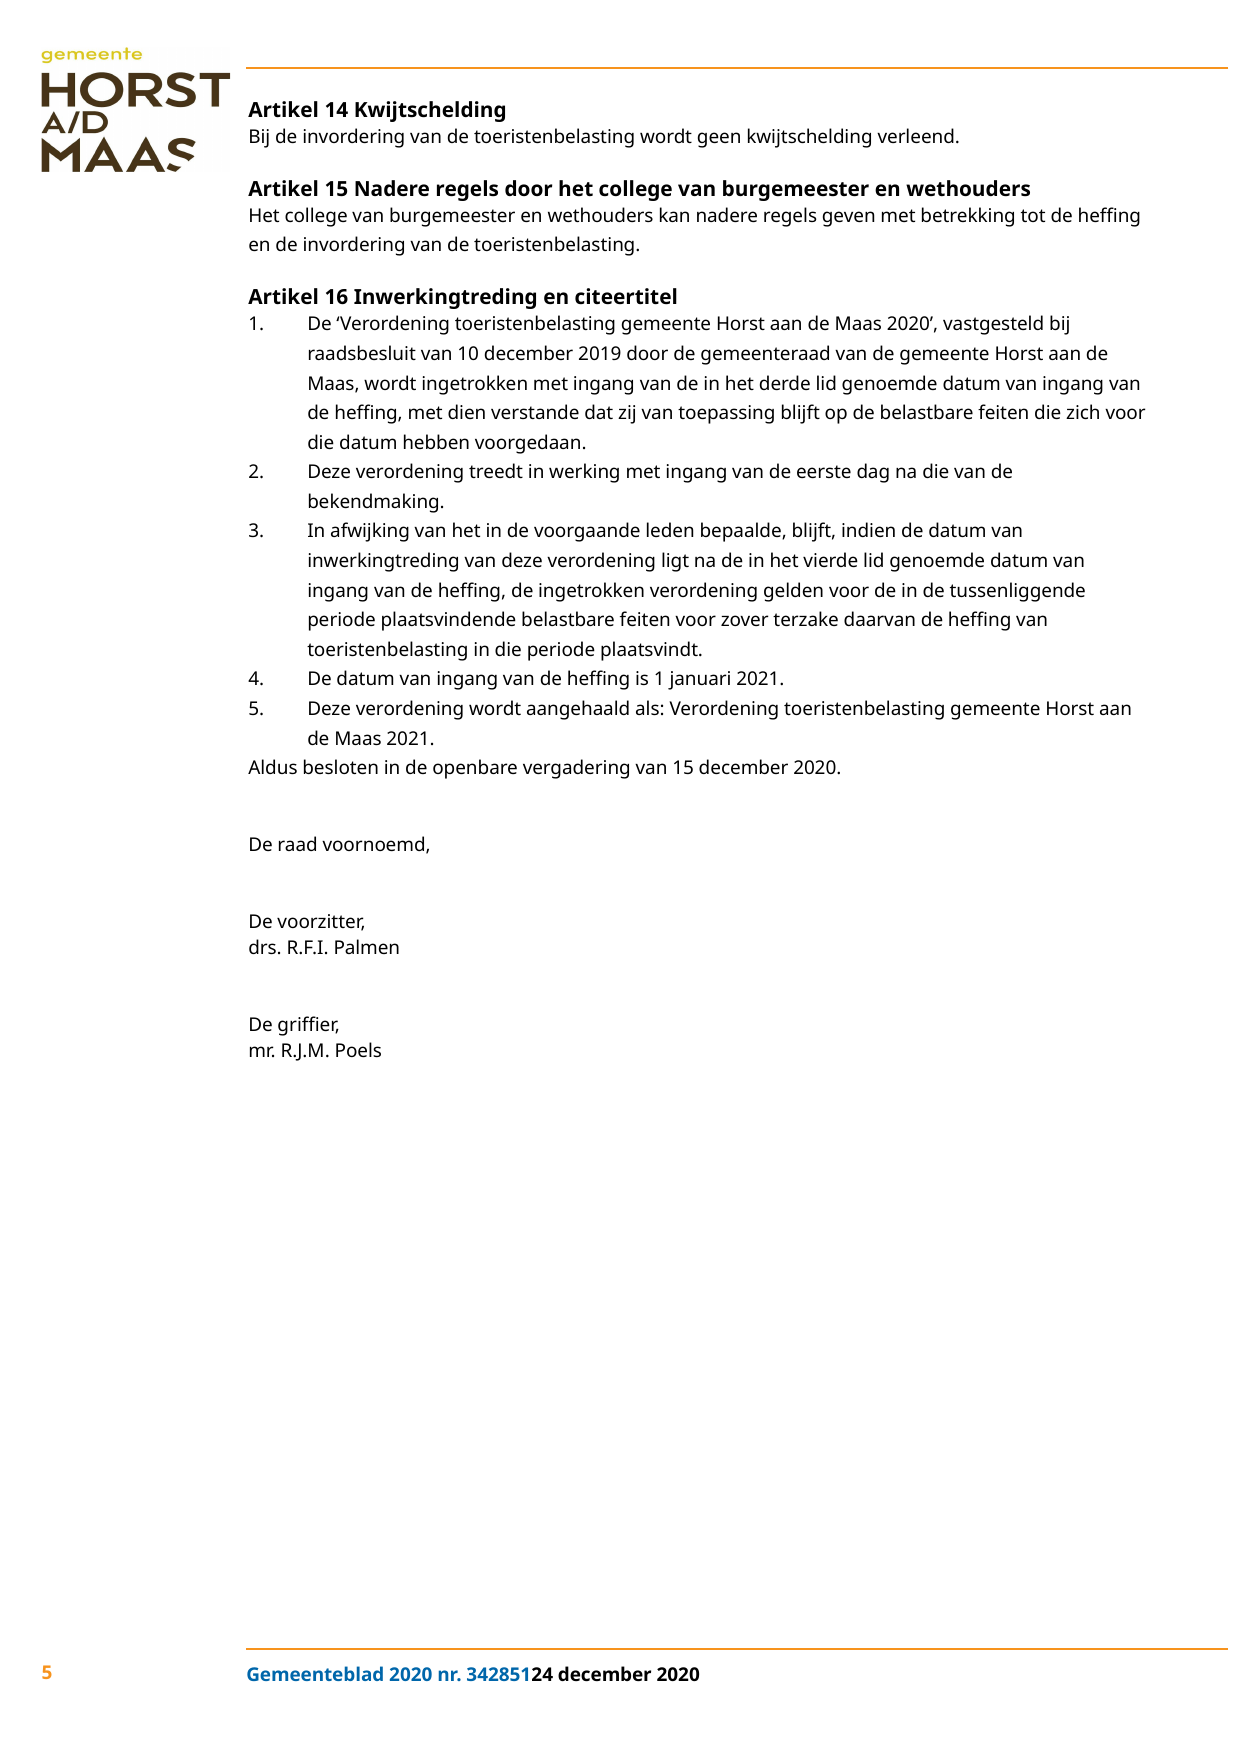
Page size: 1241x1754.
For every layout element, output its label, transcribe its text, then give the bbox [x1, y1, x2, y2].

text Artikel 16 Inwerkingtreding en citeertitel [248, 282, 1152, 311]
picture [41, 47, 231, 172]
text Bij de invordering van de toeristenbelasting wordt geen kwijtschelding verleend. [248, 123, 1152, 149]
text drs. R.F.I. Palmen [248, 934, 1152, 960]
list Deze verordening treedt in werking met ingang van de eerste dag na die van de bekendmaking. [248, 458, 1152, 514]
text Artikel 15 Nadere regels door het college van burgemeester en wethouders [248, 174, 1152, 202]
list Deze verordening wordt aangehaald als: Verordening toeristenbelasting gemeente Horst aan de Maas 2021. [248, 695, 1152, 750]
text Aldus besloten in de openbare vergadering van 15 december 2020. [248, 754, 1152, 780]
list In afwijking van het in de voorgaande leden bepaalde, blijft, indien de datum van inwerkingtreding van deze verordening ligt na de in het vierde lid genoemde datum van ingang van de heffing, de ingetrokken verordening gelden voor de in de tussenliggende periode plaatsvindende belastbare feiten voor zover terzake daarvan de heffing van toeristenbelasting in die periode plaatsvindt. [248, 518, 1152, 662]
text De griffier, [248, 1012, 1152, 1037]
text Artikel 14 Kwijtschelding [248, 95, 1152, 123]
text Het college van burgemeester en wethouders kan nadere regels geven met betrekking tot de heffing en de invordering van de toeristenbelasting. [248, 202, 1152, 257]
list De datum van ingang van de heffing is 1 januari 2021. [248, 666, 1152, 691]
list De ‘Verordening toeristenbelasting gemeente Horst aan de Maas 2020’, vastgesteld bij raadsbesluit van 10 december 2019 door de gemeenteraad van de gemeente Horst aan de Maas, wordt ingetrokken met ingang van de in het derde lid genoemde datum van ingang van de heffing, met dien verstande dat zij van toepassing blijft op de belastbare feiten die zich voor die datum hebben voorgedaan. [248, 311, 1152, 454]
text mr. R.J.M. Poels [248, 1037, 1152, 1063]
text De raad voornoemd, [248, 831, 1152, 857]
text De voorzitter, [248, 909, 1152, 934]
